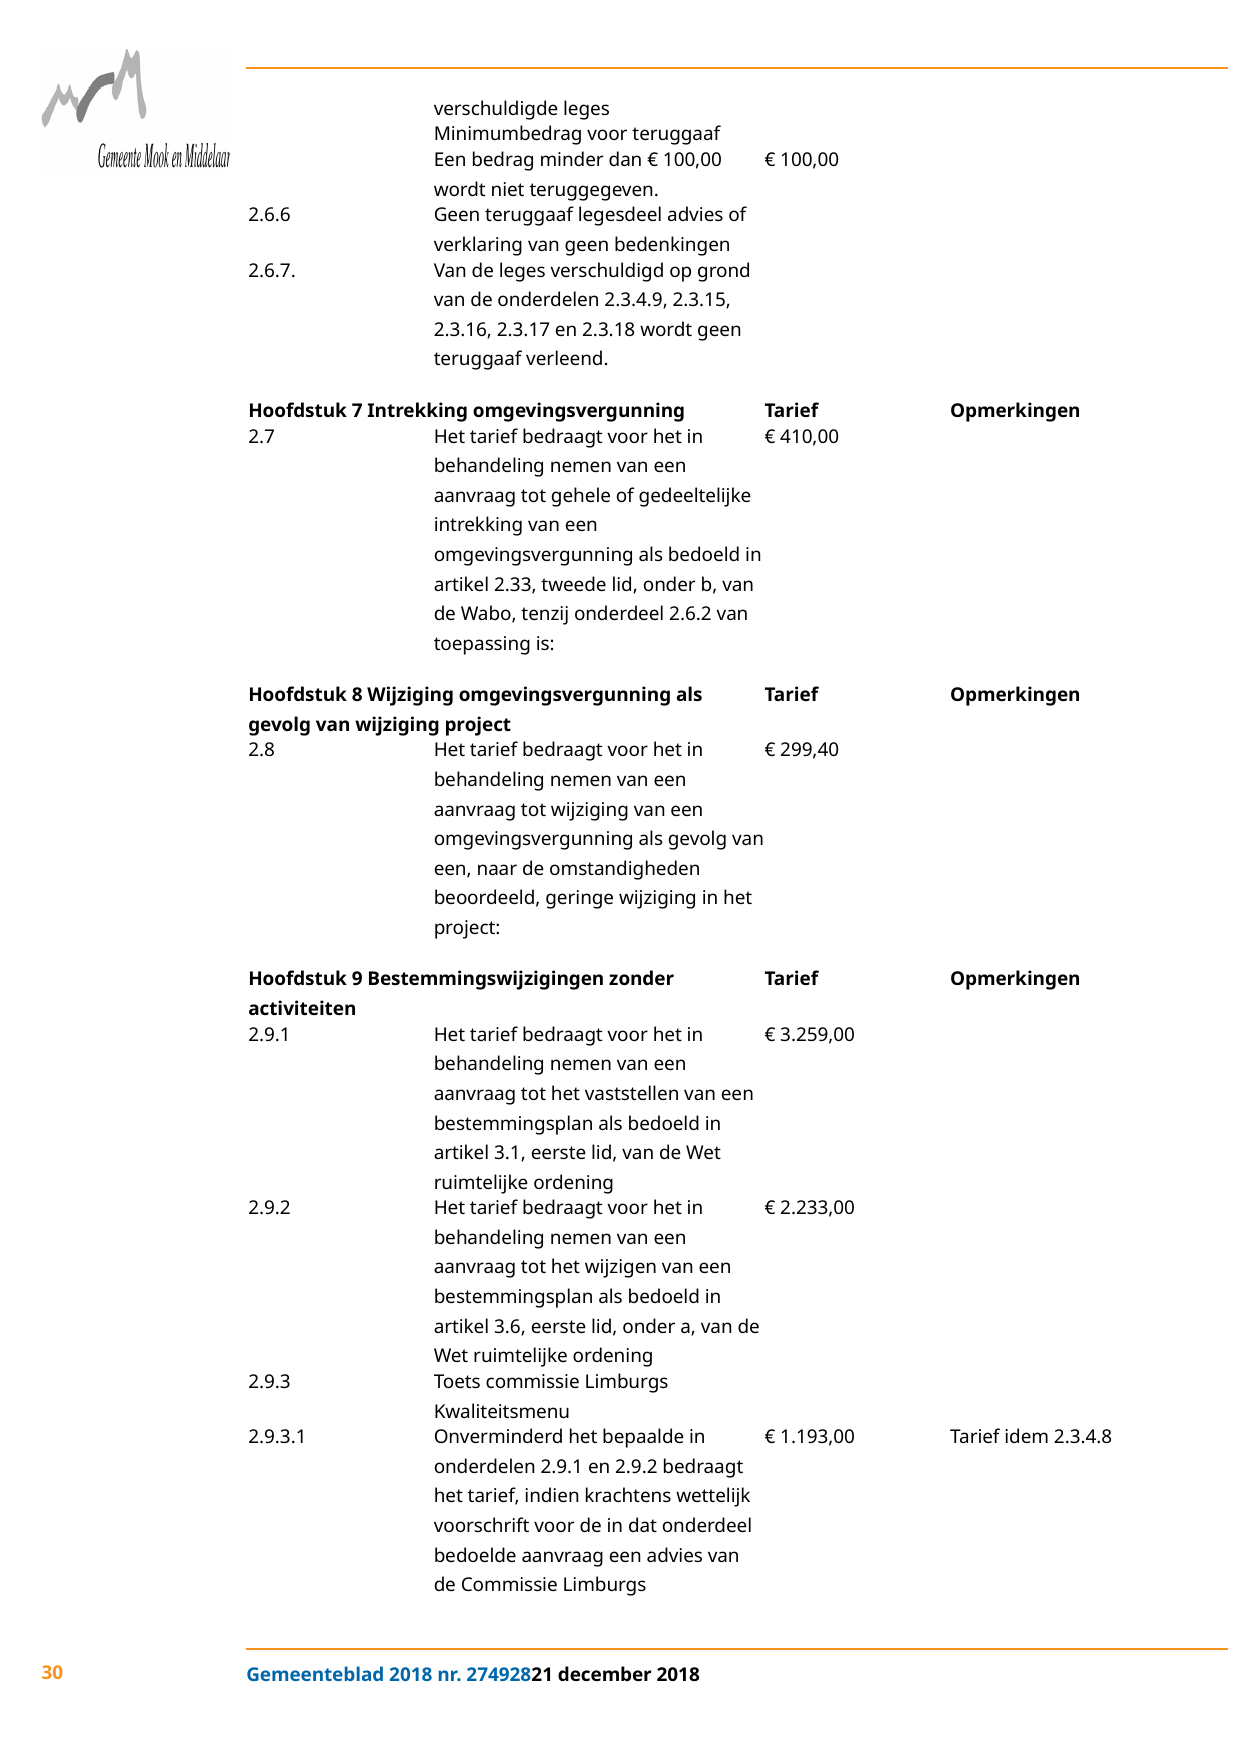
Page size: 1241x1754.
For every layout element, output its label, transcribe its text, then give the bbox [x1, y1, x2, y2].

table_cell 2.7 [248, 423, 433, 656]
table_cell [950, 146, 1152, 202]
table_cell [764, 95, 950, 121]
table_cell [950, 423, 1152, 656]
table_cell [248, 656, 433, 681]
table_cell Hoofdstuk 9 Bestemmingswijzigingen zonder activiteiten [248, 966, 764, 1021]
table_cell Tarief [764, 681, 950, 737]
table_cell Geen teruggaaf legesdeel advies of verklaring van geen bedenkingen [434, 202, 764, 257]
table_cell [950, 1021, 1152, 1194]
table_cell [434, 940, 764, 966]
table_cell Het tarief bedraagt voor het in behandeling nemen van een aanvraag tot gehele of gedeeltelijke intrekking van een omgevingsvergunning als bedoeld in artikel 2.33, tweede lid, onder b, van de Wabo, tenzij onderdeel 2.6.2 van toepassing is: [434, 423, 764, 656]
table_cell [950, 202, 1152, 257]
table_cell 2.8 [248, 737, 433, 940]
table_cell Toets commissie Limburgs Kwaliteitsmenu [434, 1368, 764, 1423]
table_cell € 3.259,00 [764, 1021, 950, 1194]
table_cell € 1.193,00 [764, 1424, 950, 1597]
table_cell [248, 95, 433, 121]
table_cell Het tarief bedraagt voor het in behandeling nemen van een aanvraag tot wijziging van een omgevingsvergunning als gevolg van een, naar de omstandigheden beoordeeld, geringe wijziging in het project: [434, 737, 764, 940]
table_cell [764, 1368, 950, 1423]
table_cell [950, 121, 1152, 146]
table_cell 2.9.1 [248, 1021, 433, 1194]
table_cell [950, 257, 1152, 371]
table_cell € 100,00 [764, 146, 950, 202]
table_cell [950, 940, 1152, 966]
table_cell Het tarief bedraagt voor het in behandeling nemen van een aanvraag tot het vaststellen van een bestemmingsplan als bedoeld in artikel 3.1, eerste lid, van de Wet ruimtelijke ordening [434, 1021, 764, 1194]
table_cell 2.9.2 [248, 1195, 433, 1368]
table_cell [764, 121, 950, 146]
table_cell Opmerkingen [950, 681, 1152, 737]
table_cell Een bedrag minder dan € 100,00 wordt niet teruggegeven. [434, 146, 764, 202]
table_cell [950, 371, 1152, 397]
table_cell [950, 1195, 1152, 1368]
table_cell Hoofdstuk 8 Wijziging omgevingsvergunning als gevolg van wijziging project [248, 681, 764, 737]
table_cell Minimumbedrag voor teruggaaf [434, 121, 764, 146]
table_cell [434, 656, 764, 681]
table_cell [248, 940, 433, 966]
table_cell [764, 656, 950, 681]
table_cell [764, 202, 950, 257]
table_cell Onverminderd het bepaalde in onderdelen 2.9.1 en 2.9.2 bedraagt het tarief, indien krachtens wettelijk voorschrift voor de in dat onderdeel bedoelde aanvraag een advies van de Commissie Limburgs [434, 1424, 764, 1597]
table_cell [764, 371, 950, 397]
table_cell [434, 371, 764, 397]
picture [41, 47, 231, 172]
table_cell [950, 1368, 1152, 1423]
table_cell [248, 371, 433, 397]
table_cell [248, 121, 433, 146]
table_cell verschuldigde leges [434, 95, 764, 121]
table_cell € 299,40 [764, 737, 950, 940]
table_cell [764, 940, 950, 966]
table_cell [764, 257, 950, 371]
table_cell Het tarief bedraagt voor het in behandeling nemen van een aanvraag tot het wijzigen van een bestemmingsplan als bedoeld in artikel 3.6, eerste lid, onder a, van de Wet ruimtelijke ordening [434, 1195, 764, 1368]
table_cell 2.6.6 [248, 202, 433, 257]
table_cell Opmerkingen [950, 397, 1152, 423]
table_cell Hoofdstuk 7 Intrekking omgevingsvergunning [248, 397, 764, 423]
table_cell Tarief idem 2.3.4.8 [950, 1424, 1152, 1597]
table_cell Van de leges verschuldigd op grond van de onderdelen 2.3.4.9, 2.3.15, 2.3.16, 2.3.17 en 2.3.18 wordt geen teruggaaf verleend. [434, 257, 764, 371]
table_cell 2.6.7. [248, 257, 433, 371]
table_cell € 410,00 [764, 423, 950, 656]
table_cell Tarief [764, 397, 950, 423]
table_cell Tarief [764, 966, 950, 1021]
table_cell [950, 95, 1152, 121]
table_cell 2.9.3 [248, 1368, 433, 1423]
table_cell [248, 146, 433, 202]
table_cell [950, 737, 1152, 940]
table_cell 2.9.3.1 [248, 1424, 433, 1597]
table_cell [950, 656, 1152, 681]
table_cell € 2.233,00 [764, 1195, 950, 1368]
table_cell Opmerkingen [950, 966, 1152, 1021]
